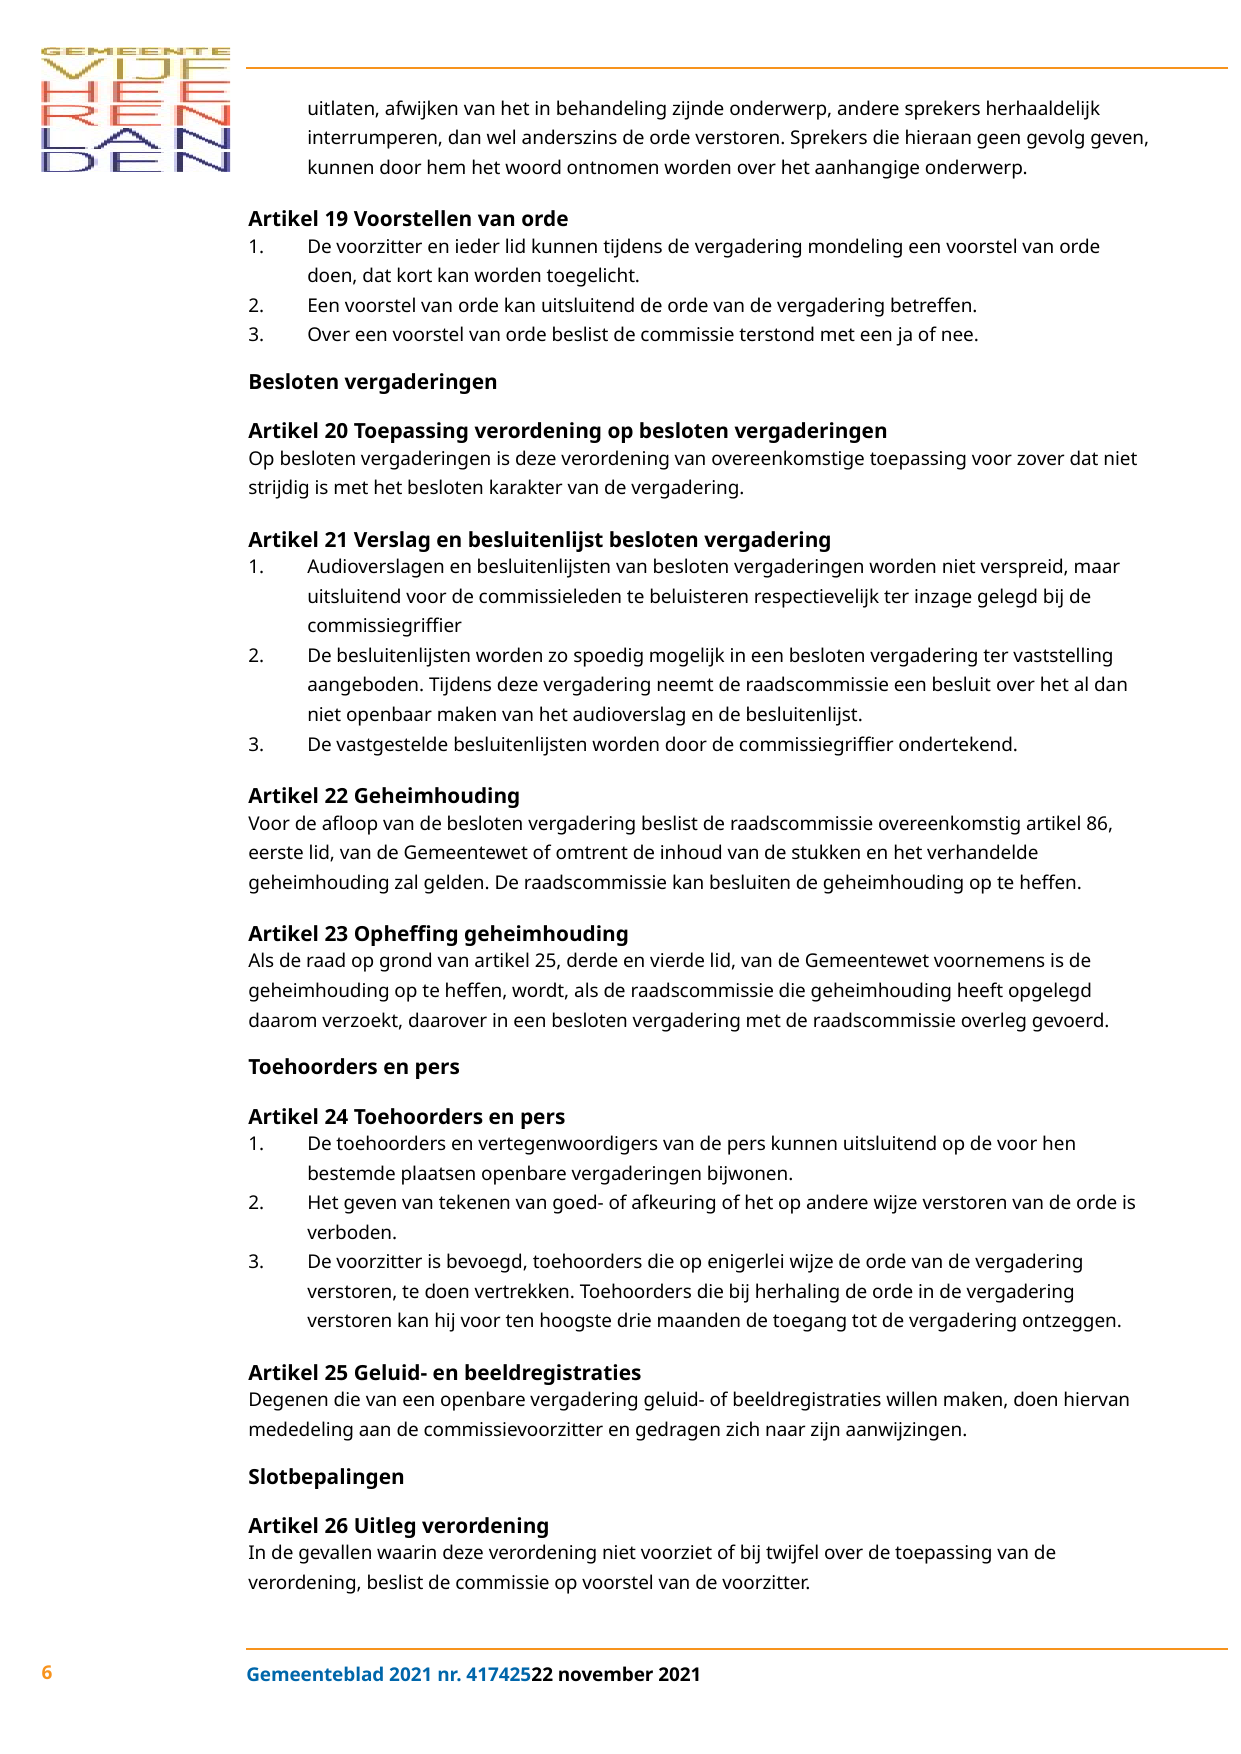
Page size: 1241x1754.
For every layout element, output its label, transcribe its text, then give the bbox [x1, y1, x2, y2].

text Artikel 24 Toehoorders en pers [248, 1102, 1152, 1130]
list Audioverslagen en besluitenlijsten van besloten vergaderingen worden niet verspreid, maar uitsluitend voor de commissieleden te beluisteren respectievelijk ter inzage gelegd bij de commissiegriffier [248, 553, 1152, 638]
list Een voorstel van orde kan uitsluitend de orde van de vergadering betreffen. [248, 292, 1152, 318]
list De voorzitter is bevoegd, toehoorders die op enigerlei wijze de orde van de vergadering verstoren, te doen vertrekken. Toehoorders die bij herhaling de orde in de vergadering verstoren kan hij voor ten hoogste drie maanden de toegang tot de vergadering ontzeggen. [248, 1248, 1152, 1333]
list De vastgestelde besluitenlijsten worden door de commissiegriffier ondertekend. [248, 731, 1152, 757]
list uitlaten, afwijken van het in behandeling zijnde onderwerp, andere sprekers herhaaldelijk interrumperen, dan wel anderszins de orde verstoren. Sprekers die hieraan geen gevolg geven, kunnen door hem het woord ontnomen worden over het aanhangige onderwerp. [248, 95, 1152, 180]
text Artikel 22 Geheimhouding [248, 781, 1152, 810]
picture [41, 47, 231, 172]
list Het geven van tekenen van goed- of afkeuring of het op andere wijze verstoren van de orde is verboden. [248, 1189, 1152, 1245]
text Slotbepalingen [248, 1462, 1152, 1490]
text Artikel 23 Opheffing geheimhouding [248, 919, 1152, 948]
text Toehoorders en pers [248, 1052, 1152, 1081]
text Besloten vergaderingen [248, 367, 1152, 396]
list Over een voorstel van orde beslist de commissie terstond met een ja of nee. [248, 322, 1152, 347]
text Op besloten vergaderingen is deze verordening van overeenkomstige toepassing voor zover dat niet strijdig is met het besloten karakter van de vergadering. [248, 445, 1152, 500]
text Als de raad op grond van artikel 25, derde en vierde lid, van de Gemeentewet voornemens is de geheimhouding op te heffen, wordt, als de raadscommissie die geheimhouding heeft opgelegd daarom verzoekt, daarover in een besloten vergadering met de raadscommissie overleg gevoerd. [248, 948, 1152, 1033]
text Artikel 19 Voorstellen van orde [248, 204, 1152, 233]
text Artikel 25 Geluid- en beeldregistraties [248, 1358, 1152, 1387]
text Artikel 21 Verslag en besluitenlijst besloten vergadering [248, 525, 1152, 553]
text Artikel 20 Toepassing verordening op besloten vergaderingen [248, 416, 1152, 445]
text Voor de afloop van de besloten vergadering beslist de raadscommissie overeenkomstig artikel 86, eerste lid, van de Gemeentewet of omtrent de inhoud van de stukken en het verhandelde geheimhouding zal gelden. De raadscommissie kan besluiten de geheimhouding op te heffen. [248, 810, 1152, 894]
text Artikel 26 Uitleg verordening [248, 1511, 1152, 1539]
list De toehoorders en vertegenwoordigers van de pers kunnen uitsluitend op de voor hen bestemde plaatsen openbare vergaderingen bijwonen. [248, 1130, 1152, 1186]
text Degenen die van een openbare vergadering geluid- of beeldregistraties willen maken, doen hiervan mededeling aan de commissievoorzitter en gedragen zich naar zijn aanwijzingen. [248, 1387, 1152, 1442]
list De voorzitter en ieder lid kunnen tijdens de vergadering mondeling een voorstel van orde doen, dat kort kan worden toegelicht. [248, 233, 1152, 288]
list De besluitenlijsten worden zo spoedig mogelijk in een besloten vergadering ter vaststelling aangeboden. Tijdens deze vergadering neemt de raadscommissie een besluit over het al dan niet openbaar maken van het audioverslag en de besluitenlijst. [248, 642, 1152, 727]
text In de gevallen waarin deze verordening niet voorziet of bij twijfel over de toepassing van de verordening, beslist de commissie op voorstel van de voorzitter. [248, 1539, 1152, 1595]
